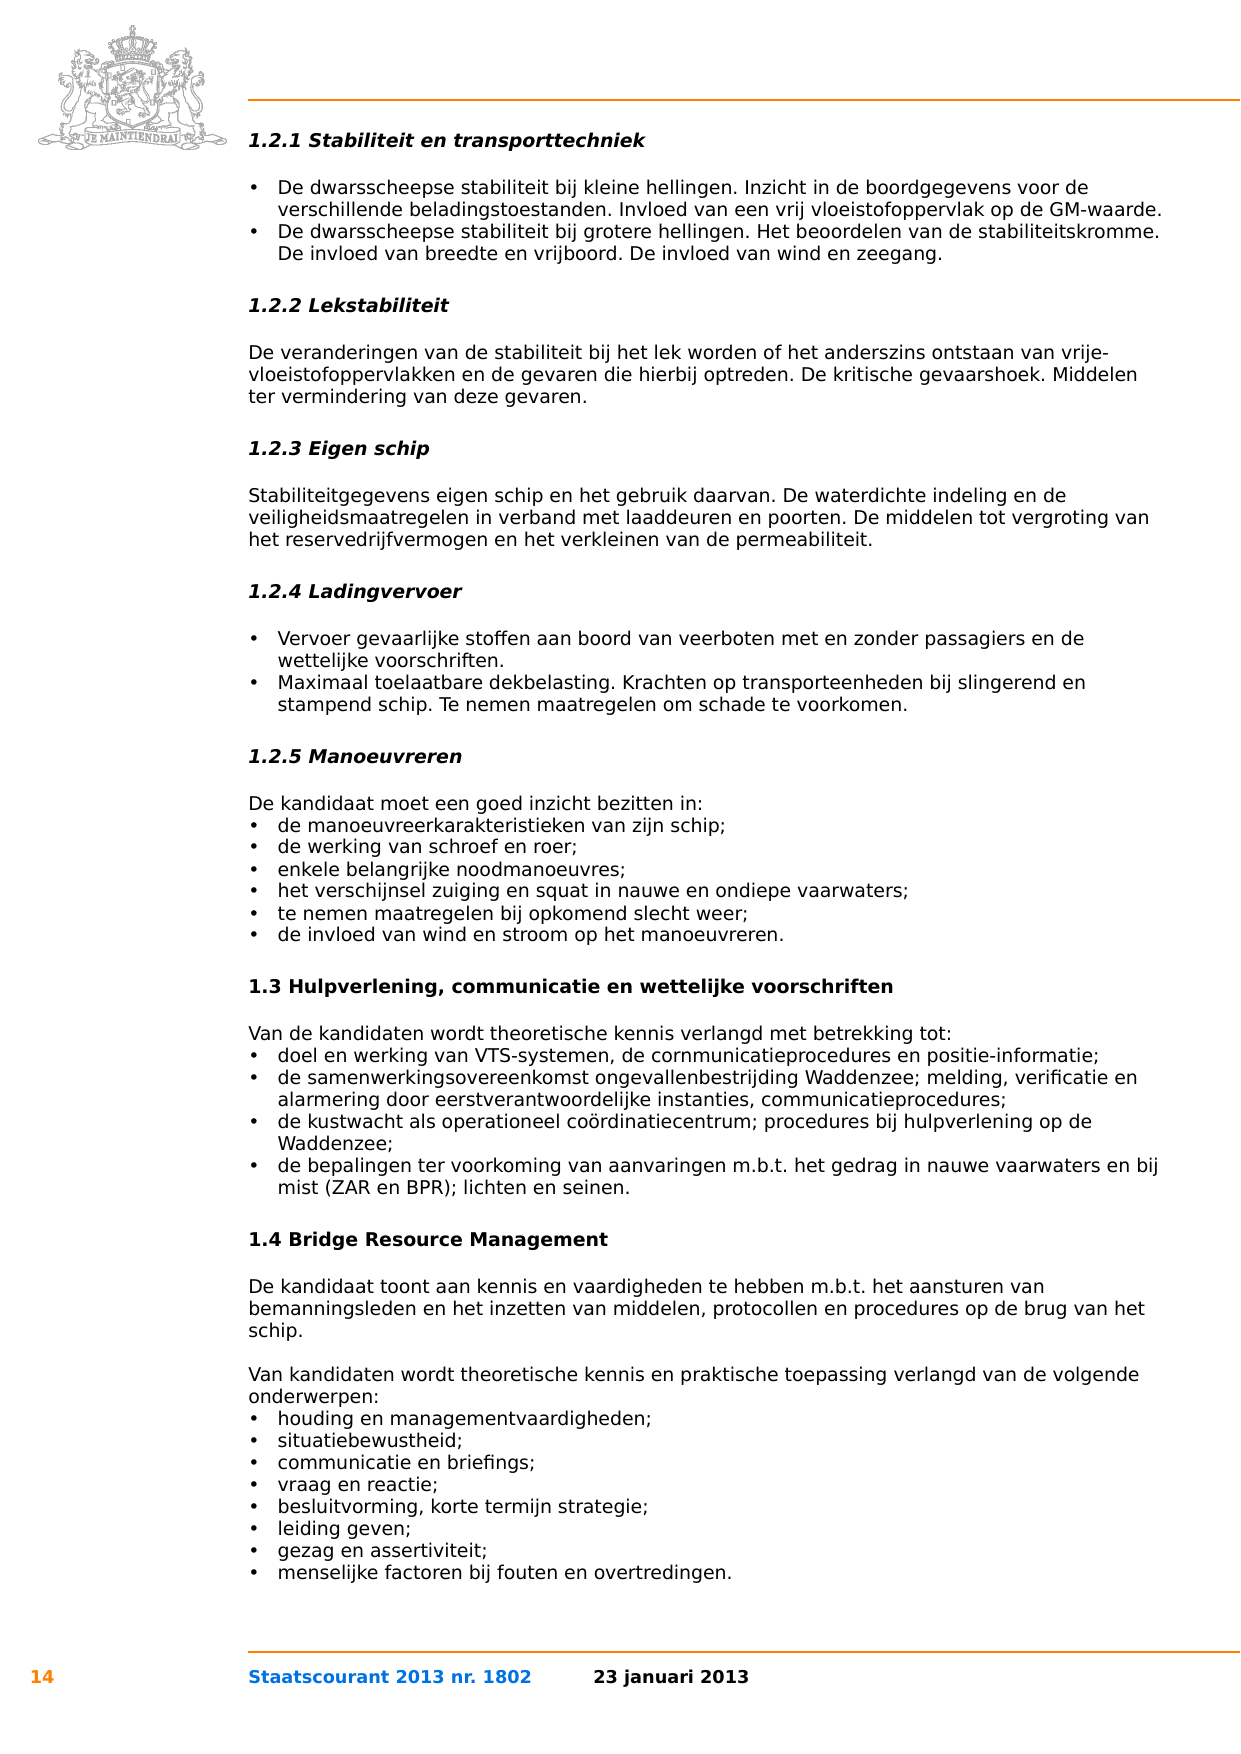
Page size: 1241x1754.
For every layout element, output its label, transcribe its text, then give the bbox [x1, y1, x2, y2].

text • Maximaal toelaatbare dekbelasting. Krachten op transporteenheden bij slingerend en stampend schip. Te nemen maatregelen om schade te voorkomen. [248, 672, 1163, 716]
subtitle 1.2.5 Manoeuvreren [248, 746, 1163, 767]
subtitle 1.2.1 Stabiliteit en transporttechniek [248, 130, 1163, 152]
text De veranderingen van de stabiliteit bij het lek worden of het anderszins ontstaan van vrije-vloeistofoppervlakken en de gevaren die hierbij optreden. De kritische gevaarshoek. Middelen ter vermindering van deze gevaren. [248, 342, 1163, 408]
subtitle 1.3 Hulpverlening, communicatie en wettelijke voorschriften [248, 976, 1163, 998]
text • Vervoer gevaarlijke stoffen aan boord van veerboten met en zonder passagiers en de wettelijke voorschriften. [248, 628, 1163, 672]
text • situatiebewustheid; [248, 1430, 1163, 1452]
text • De dwarsscheepse stabiliteit bij grotere hellingen. Het beoordelen van de stabiliteitskromme. De invloed van breedte en vrijboord. De invloed van wind en zeegang. [248, 221, 1163, 265]
subtitle 1.2.2 Lekstabiliteit [248, 295, 1163, 317]
text Van kandidaten wordt theoretische kennis en praktische toepassing verlangd van de volgende onderwerpen: [248, 1364, 1163, 1408]
text • de bepalingen ter voorkoming van aanvaringen m.b.t. het gedrag in nauwe vaarwaters en bij mist (ZAR en BPR); lichten en seinen. [248, 1155, 1163, 1199]
text • het verschijnsel zuiging en squat in nauwe en ondiepe vaarwaters; [248, 880, 1163, 902]
text • de werking van schroef en roer; [248, 836, 1163, 858]
text • communicatie en briefings; [248, 1452, 1163, 1474]
text • de kustwacht als operationeel coördinatiecentrum; procedures bij hulpverlening op de Waddenzee; [248, 1111, 1163, 1155]
text De kandidaat toont aan kennis en vaardigheden te hebben m.b.t. het aansturen van bemanningsleden en het inzetten van middelen, protocollen en procedures op de brug van het schip. [248, 1276, 1163, 1342]
text • houding en managementvaardigheden; [248, 1408, 1163, 1430]
text Van de kandidaten wordt theoretische kennis verlangd met betrekking tot: [248, 1023, 1163, 1045]
text • doel en werking van VTS-systemen, de cornmunicatieprocedures en positie-informatie; [248, 1045, 1163, 1067]
text • leiding geven; [248, 1518, 1163, 1540]
text • te nemen maatregelen bij opkomend slecht weer; [248, 902, 1163, 924]
text • de invloed van wind en stroom op het manoeuvreren. [248, 924, 1163, 946]
subtitle 1.2.3 Eigen schip [248, 438, 1163, 460]
picture [38, 25, 227, 150]
text Stabiliteitgegevens eigen schip en het gebruik daarvan. De waterdichte indeling en de veiligheidsmaatregelen in verband met laaddeuren en poorten. De middelen tot vergroting van het reservedrijfvermogen en het verkleinen van de permeabiliteit. [248, 485, 1163, 551]
text • gezag en assertiviteit; [248, 1540, 1163, 1562]
text • vraag en reactie; [248, 1474, 1163, 1496]
text De kandidaat moet een goed inzicht bezitten in: [248, 792, 1163, 814]
text • menselijke factoren bij fouten en overtredingen. [248, 1562, 1163, 1584]
text • de manoeuvreerkarakteristieken van zijn schip; [248, 814, 1163, 836]
text • De dwarsscheepse stabiliteit bij kleine hellingen. Inzicht in de boordgegevens voor de verschillende beladingstoestanden. Invloed van een vrij vloeistofoppervlak op de GM-waarde. [248, 177, 1163, 221]
text • de samenwerkingsovereenkomst ongevallenbestrijding Waddenzee; melding, verificatie en alarmering door eerstverantwoordelijke instanties, communicatieprocedures; [248, 1067, 1163, 1111]
subtitle 1.2.4 Ladingvervoer [248, 581, 1163, 603]
subtitle 1.4 Bridge Resource Management [248, 1229, 1163, 1251]
text • enkele belangrijke noodmanoeuvres; [248, 858, 1163, 880]
text • besluitvorming, korte termijn strategie; [248, 1496, 1163, 1518]
